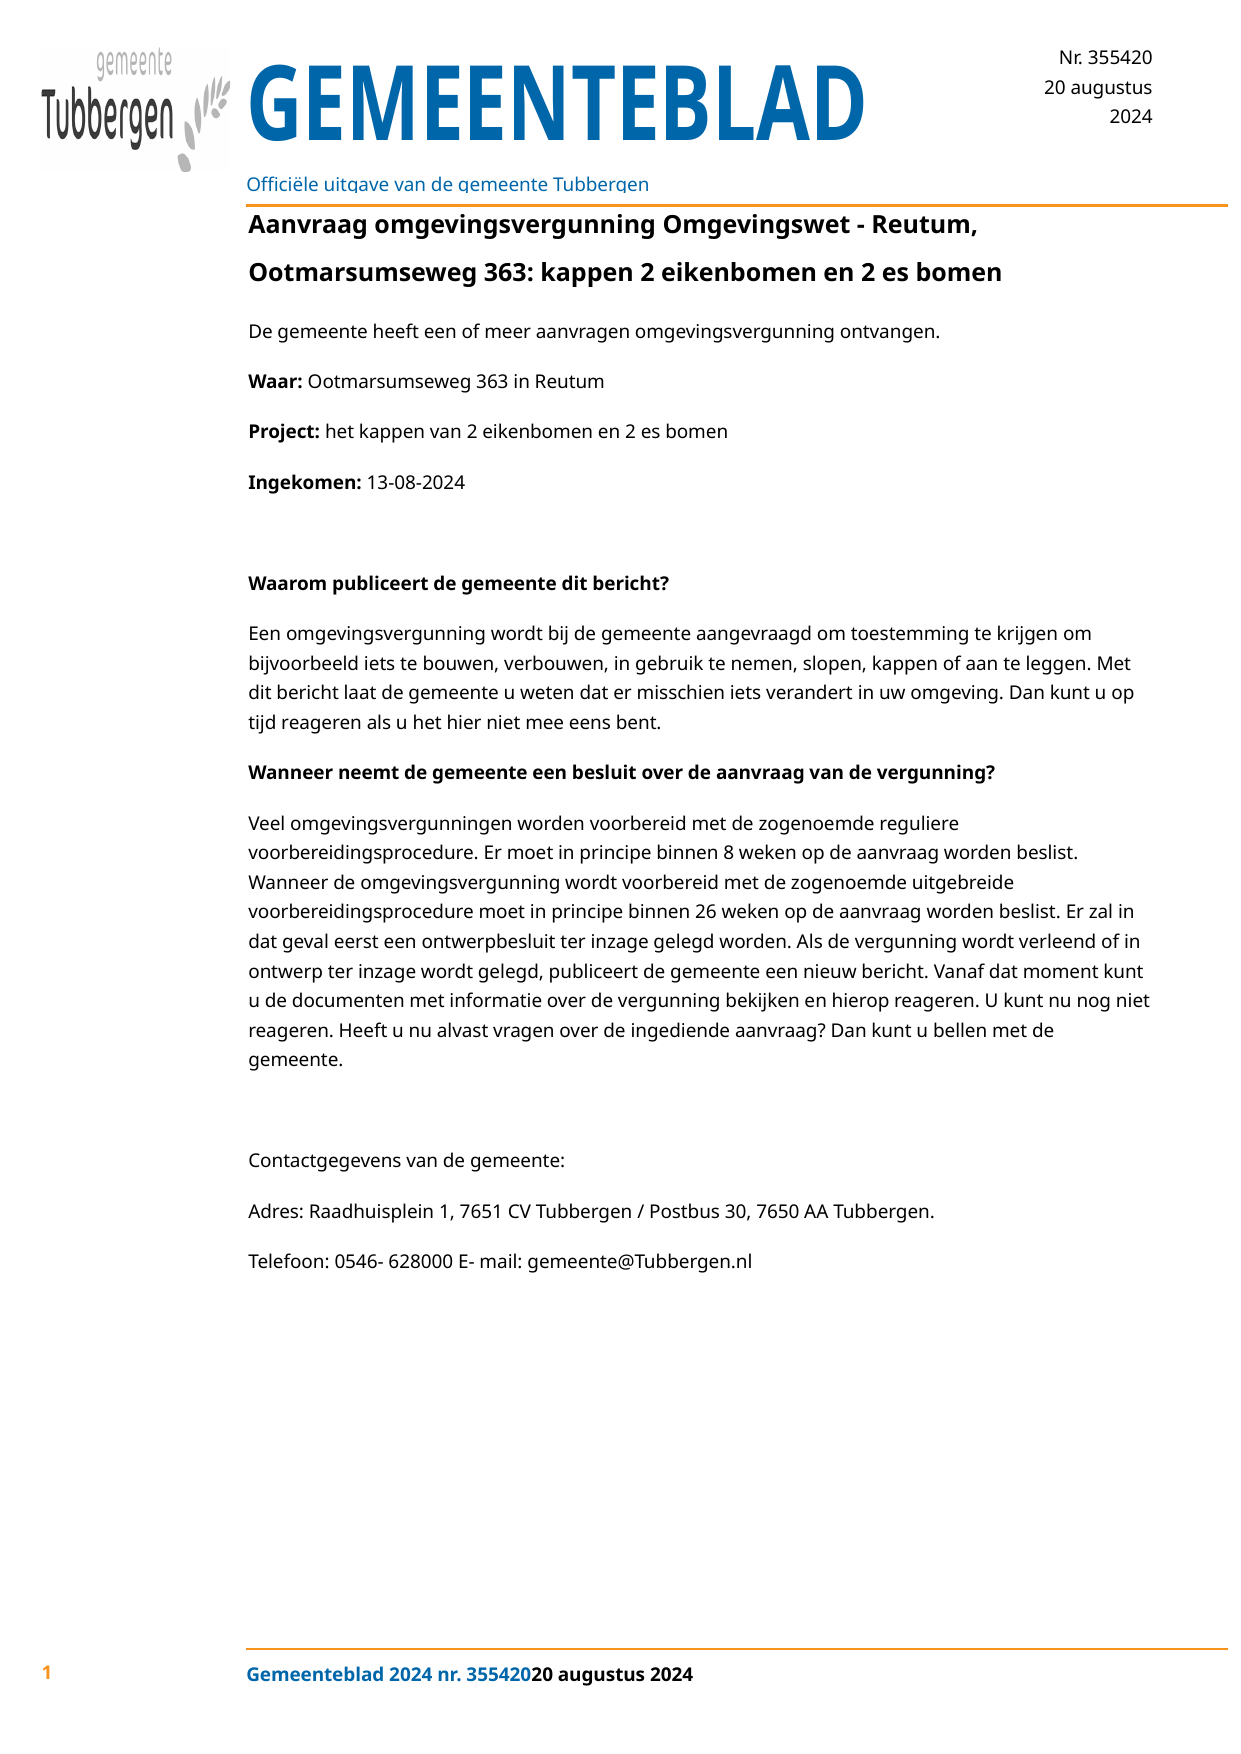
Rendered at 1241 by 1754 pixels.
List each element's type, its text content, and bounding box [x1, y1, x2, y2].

text Wanneer neemt de gemeente een besluit over de aanvraag van de vergunning? [248, 759, 1152, 785]
text Waarom publiceert de gemeente dit bericht? [248, 570, 1152, 596]
text Project: het kappen van 2 eikenbomen en 2 es bomen [248, 419, 1152, 444]
text De gemeente heeft een of meer aanvragen omgevingsvergunning ontvangen. [248, 318, 1152, 344]
text Aanvraag omgevingsvergunning Omgevingswet - Reutum, Ootmarsumseweg 363: kappen 2 eikenbomen en 2 es bomen [248, 207, 1152, 288]
text Contactgegevens van de gemeente: [248, 1147, 1152, 1173]
text Veel omgevingsvergunningen worden voorbereid met de zogenoemde reguliere voorbereidingsprocedure. Er moet in principe binnen 8 weken op de aanvraag worden beslist. Wanneer de omgevingsvergunning wordt voorbereid met de zogenoemde uitgebreide voorbereidingsprocedure moet in principe binnen 26 weken op de aanvraag worden beslist. Er zal in dat geval eerst een ontwerpbesluit ter inzage gelegd worden. Als de vergunning wordt verleend of in ontwerp ter inzage wordt gelegd, publiceert de gemeente een nieuw bericht. Vanaf dat moment kunt u de documenten met informatie over de vergunning bekijken en hierop reageren. U kunt nu nog niet reageren. Heeft u nu alvast vragen over de ingediende aanvraag? Dan kunt u bellen met de gemeente. [248, 810, 1152, 1072]
text Telefoon: 0546- 628000 E- mail: gemeente@Tubbergen.nl [248, 1248, 1152, 1274]
picture [41, 47, 231, 172]
text Ingekomen: 13-08-2024 [248, 469, 1152, 495]
text Adres: Raadhuisplein 1, 7651 CV Tubbergen / Postbus 30, 7650 AA Tubbergen. [248, 1198, 1152, 1224]
text Een omgevingsvergunning wordt bij de gemeente aangevraagd om toestemming te krijgen om bijvoorbeeld iets te bouwen, verbouwen, in gebruik te nemen, slopen, kappen of aan te leggen. Met dit bericht laat de gemeente u weten dat er misschien iets verandert in uw omgeving. Dan kunt u op tijd reageren als u het hier niet mee eens bent. [248, 620, 1152, 735]
text Waar: Ootmarsumseweg 363 in Reutum [248, 368, 1152, 394]
